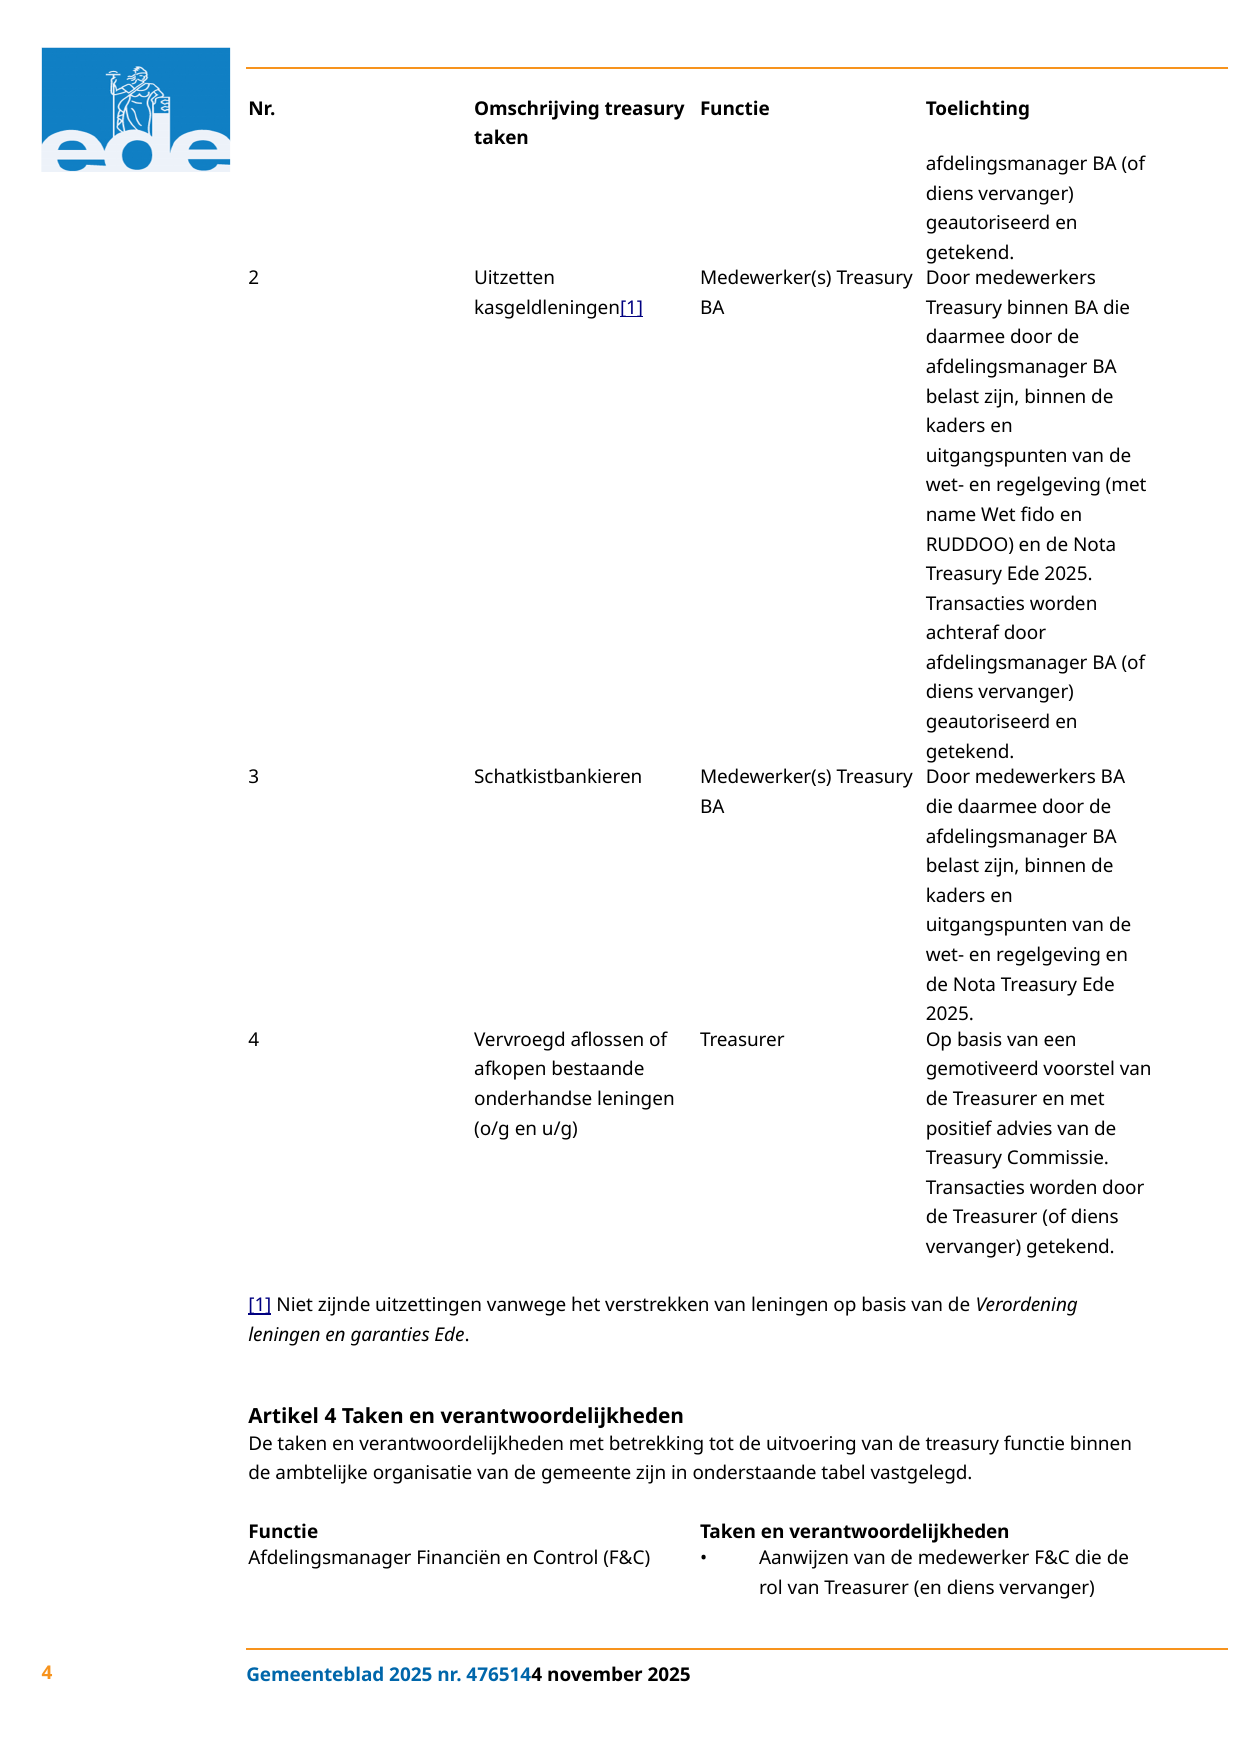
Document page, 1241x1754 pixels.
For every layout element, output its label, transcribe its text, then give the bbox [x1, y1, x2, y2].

table_cell [474, 150, 700, 264]
table_cell Medewerker(s) Treasury BA [700, 764, 926, 1026]
table_header Functie [700, 95, 926, 150]
table_cell Afdelingsmanager Financiën en Control (F&C) [248, 1544, 700, 1599]
table_header Omschrijving treasury taken [474, 95, 700, 150]
table_cell [248, 150, 474, 264]
table_header Toelichting [926, 95, 1152, 150]
text De taken en verantwoordelijkheden met betrekking tot de uitvoering van de treasury functie binnen de ambtelijke organisatie van de gemeente zijn in onderstaande tabel vastgelegd. [248, 1430, 1152, 1485]
table_cell Door medewerkers BA die daarmee door de afdelingsmanager BA belast zijn, binnen de kaders en uitgangspunten van de wet- en regelgeving en de Nota Treasury Ede 2025. [926, 764, 1152, 1026]
table_cell 2 [248, 265, 474, 764]
table_cell Vervroegd aflossen of afkopen bestaande onderhandse leningen (o/g en u/g) [474, 1026, 700, 1259]
text Artikel 4 Taken en verantwoordelijkheden [248, 1401, 1152, 1430]
table_header Taken en verantwoordelijkheden [700, 1519, 1152, 1544]
table_cell afdelingsmanager BA (of diens vervanger) geautoriseerd en getekend. [926, 150, 1152, 264]
text [1] Niet zijnde uitzettingen vanwege het verstrekken van leningen op basis van de Verordening leningen en garanties Ede. [248, 1292, 1152, 1347]
table_header Functie [248, 1519, 700, 1544]
table_cell Op basis van een gemotiveerd voorstel van de Treasurer en met positief advies van de Treasury Commissie. Transacties worden door de Treasurer (of diens vervanger) getekend. [926, 1026, 1152, 1259]
table_cell Aanwijzen van de medewerker F&C die de rol van Treasurer (en diens vervanger) [700, 1544, 1152, 1599]
table_header Nr. [248, 95, 474, 150]
table_cell 3 [248, 764, 474, 1026]
table_cell [700, 150, 926, 264]
table_cell 4 [248, 1026, 474, 1259]
table_cell Schatkistbankieren [474, 764, 700, 1026]
table_cell Uitzetten kasgeldleningen[1] [474, 265, 700, 764]
table_cell Medewerker(s) Treasury BA [700, 265, 926, 764]
table_cell Treasurer [700, 1026, 926, 1259]
table_cell Door medewerkers Treasury binnen BA die daarmee door de afdelingsmanager BA belast zijn, binnen de kaders en uitgangspunten van de wet- en regelgeving (met name Wet fido en RUDDOO) en de Nota Treasury Ede 2025. Transacties worden achteraf door afdelingsmanager BA (of diens vervanger) geautoriseerd en getekend. [926, 265, 1152, 764]
picture [41, 47, 231, 172]
